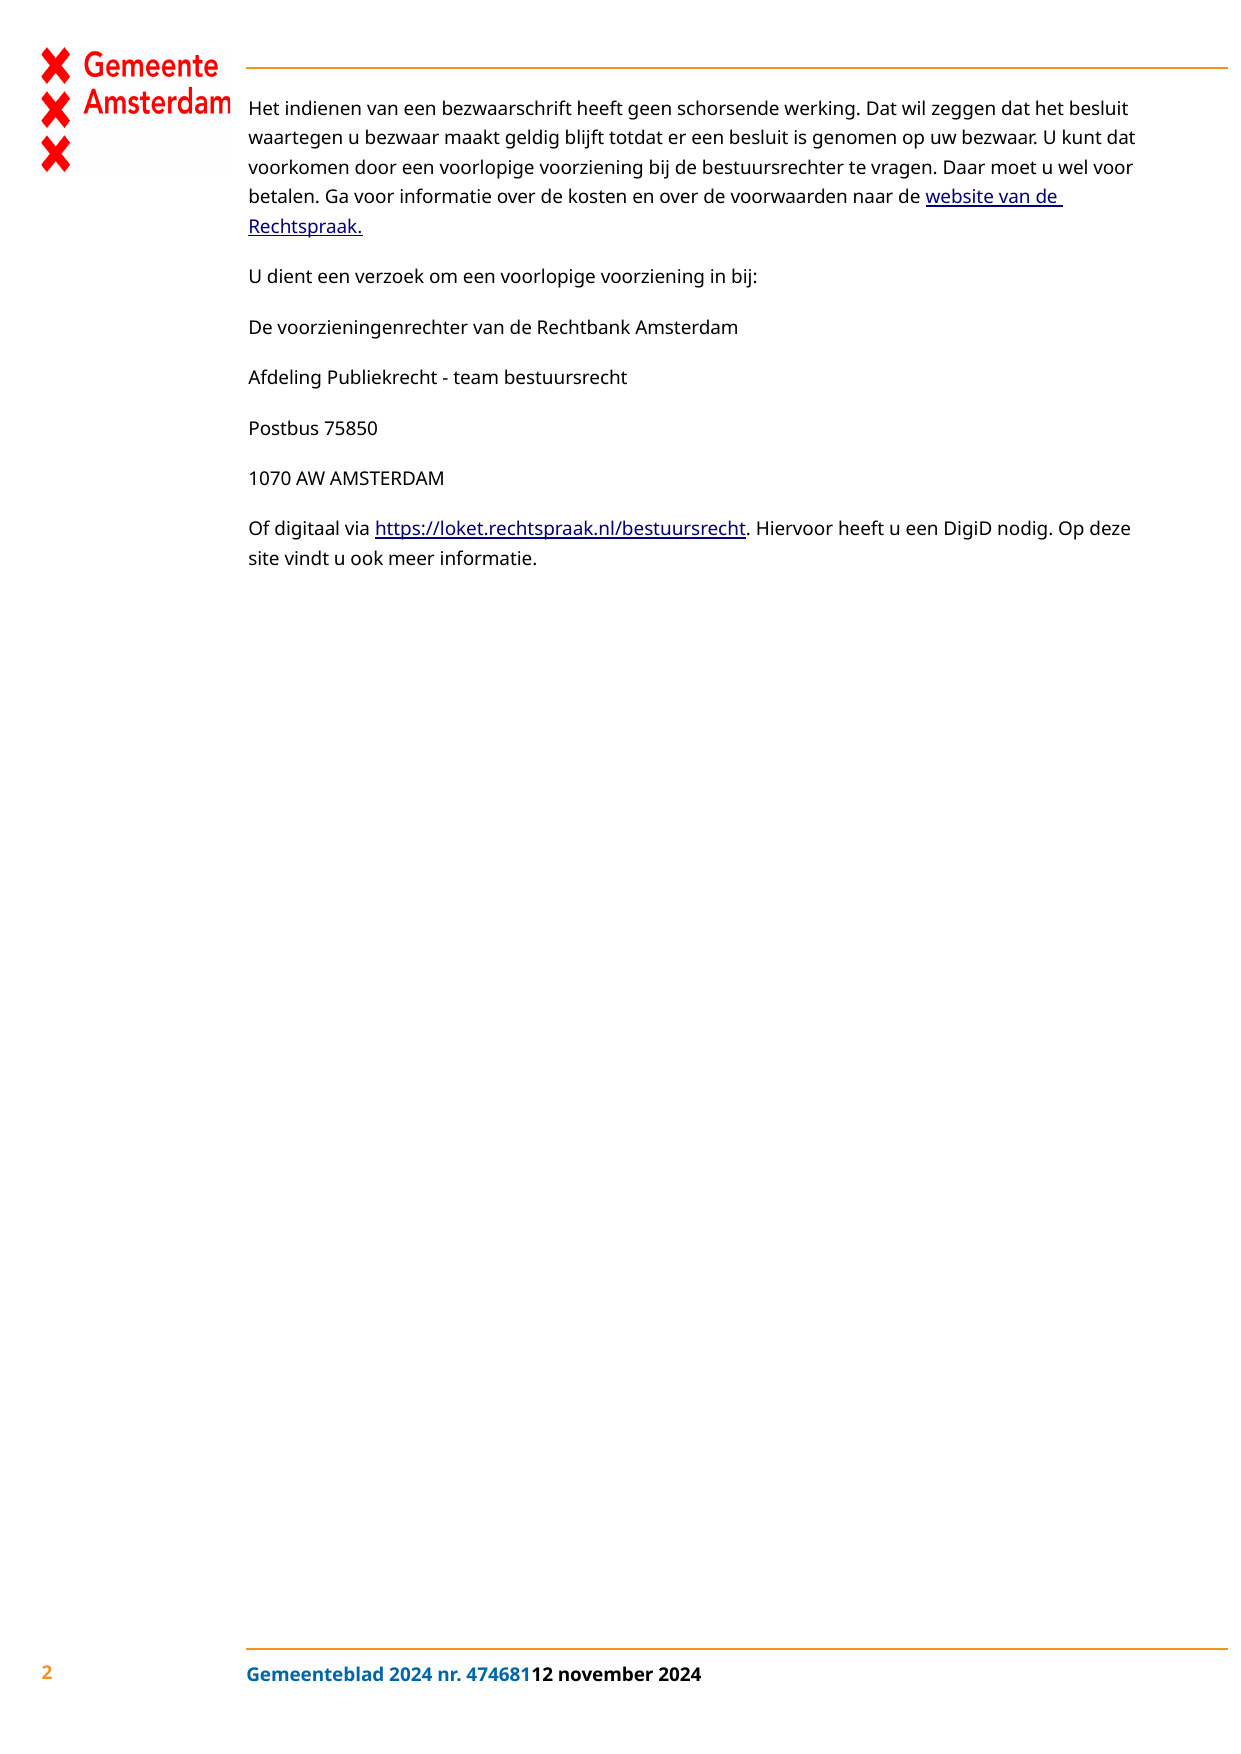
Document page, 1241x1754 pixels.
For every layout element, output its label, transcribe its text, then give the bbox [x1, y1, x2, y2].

picture [41, 47, 231, 172]
text 1070 AW AMSTERDAM [248, 465, 1152, 491]
text Afdeling Publiekrecht - team bestuursrecht [248, 364, 1152, 390]
text De voorzieningenrechter van de Rechtbank Amsterdam [248, 314, 1152, 340]
text Of digitaal via https://loket.rechtspraak.nl/bestuursrecht. Hiervoor heeft u een DigiD nodig. Op deze site vindt u ook meer informatie. [248, 516, 1152, 571]
text Het indienen van een bezwaarschrift heeft geen schorsende werking. Dat wil zeggen dat het besluit waartegen u bezwaar maakt geldig blijft totdat er een besluit is genomen op uw bezwaar. U kunt dat voorkomen door een voorlopige voorziening bij de bestuursrechter te vragen. Daar moet u wel voor betalen. Ga voor informatie over de kosten en over de voorwaarden naar de website van de Rechtspraak. [248, 95, 1152, 239]
text Postbus 75850 [248, 415, 1152, 441]
text U dient een verzoek om een voorlopige voorziening in bij: [248, 263, 1152, 289]
